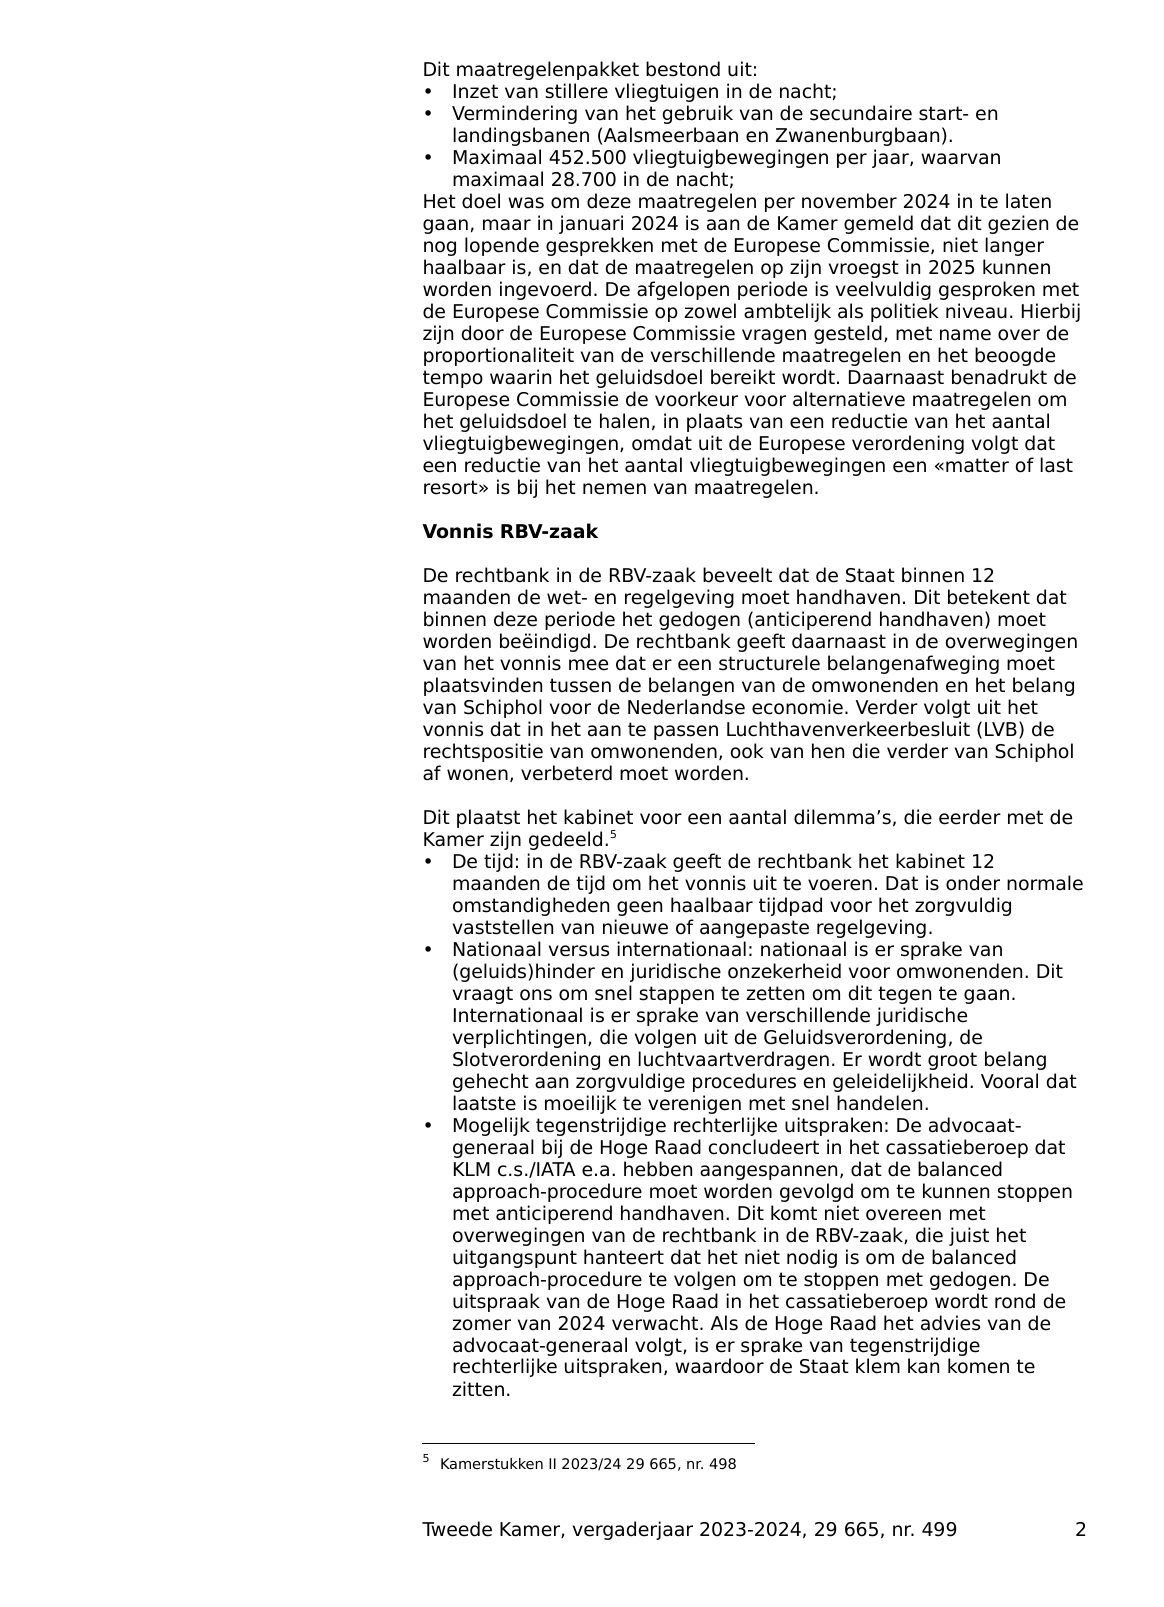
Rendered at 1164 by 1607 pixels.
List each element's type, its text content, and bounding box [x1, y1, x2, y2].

text • Maximaal 452.500 vliegtuigbewegingen per jaar, waarvan maximaal 28.700 in de nacht; [422, 147, 1087, 191]
text • Inzet van stillere vliegtuigen in de nacht; [422, 81, 1087, 103]
text • Vermindering van het gebruik van de secundaire start- en landingsbanen (Aalsmeerbaan en Zwanenburgbaan). [422, 103, 1087, 147]
text Kamerstukken II 2023/24 29 665, nr. 498 [422, 1452, 1087, 1474]
text Het doel was om deze maatregelen per november 2024 in te laten gaan, maar in januari 2024 is aan de Kamer gemeld dat dit gezien de nog lopende gesprekken met de Europese Commissie, niet langer haalbaar is, en dat de maatregelen op zijn vroegst in 2025 kunnen worden ingevoerd. De afgelopen periode is veelvuldig gesproken met de Europese Commissie op zowel ambtelijk als politiek niveau. Hierbij zijn door de Europese Commissie vragen gesteld, met name over de proportionaliteit van de verschillende maatregelen en het beoogde tempo waarin het geluidsdoel bereikt wordt. Daarnaast benadrukt de Europese Commissie de voorkeur voor alternatieve maatregelen om het geluidsdoel te halen, in plaats van een reductie van het aantal vliegtuigbewegingen, omdat uit de Europese verordening volgt dat een reductie van het aantal vliegtuigbewegingen een «matter of last resort» is bij het nemen van maatregelen. [422, 191, 1087, 499]
text Dit maatregelenpakket bestond uit: [422, 59, 1087, 81]
text • Nationaal versus internationaal: nationaal is er sprake van (geluids)hinder en juridische onzekerheid voor omwonenden. Dit vraagt ons om snel stappen te zetten om dit tegen te gaan. Internationaal is er sprake van verschillende juridische verplichtingen, die volgen uit de Geluidsverordening, de Slotverordening en luchtvaartverdragen. Er wordt groot belang gehecht aan zorgvuldige procedures en geleidelijkheid. Vooral dat laatste is moeilijk te verenigen met snel handelen. [422, 939, 1087, 1115]
subtitle Vonnis RBV-zaak [422, 521, 1087, 543]
text Dit plaatst het kabinet voor een aantal dilemma’s, die eerder met de Kamer zijn gedeeld. [422, 807, 1087, 851]
text De rechtbank in de RBV-zaak beveelt dat de Staat binnen 12 maanden de wet- en regelgeving moet handhaven. Dit betekent dat binnen deze periode het gedogen (anticiperend handhaven) moet worden beëindigd. De rechtbank geeft daarnaast in de overwegingen van het vonnis mee dat er een structurele belangenafweging moet plaatsvinden tussen de belangen van de omwonenden en het belang van Schiphol voor de Nederlandse economie. Verder volgt uit het vonnis dat in het aan te passen Luchthavenverkeerbesluit (LVB) de rechtspositie van omwonenden, ook van hen die verder van Schiphol af wonen, verbeterd moet worden. [422, 565, 1087, 785]
text • De tijd: in de RBV-zaak geeft de rechtbank het kabinet 12 maanden de tijd om het vonnis uit te voeren. Dat is onder normale omstandigheden geen haalbaar tijdpad voor het zorgvuldig vaststellen van nieuwe of aangepaste regelgeving. [422, 851, 1087, 939]
text • Mogelijk tegenstrijdige rechterlijke uitspraken: De advocaat-generaal bij de Hoge Raad concludeert in het cassatieberoep dat KLM c.s./IATA e.a. hebben aangespannen, dat de balanced approach-procedure moet worden gevolgd om te kunnen stoppen met anticiperend handhaven. Dit komt niet overeen met overwegingen van de rechtbank in de RBV-zaak, die juist het uitgangspunt hanteert dat het niet nodig is om de balanced approach-procedure te volgen om te stoppen met gedogen. De uitspraak van de Hoge Raad in het cassatieberoep wordt rond de zomer van 2024 verwacht. Als de Hoge Raad het advies van de advocaat-generaal volgt, is er sprake van tegenstrijdige rechterlijke uitspraken, waardoor de Staat klem kan komen te zitten. [422, 1115, 1087, 1400]
